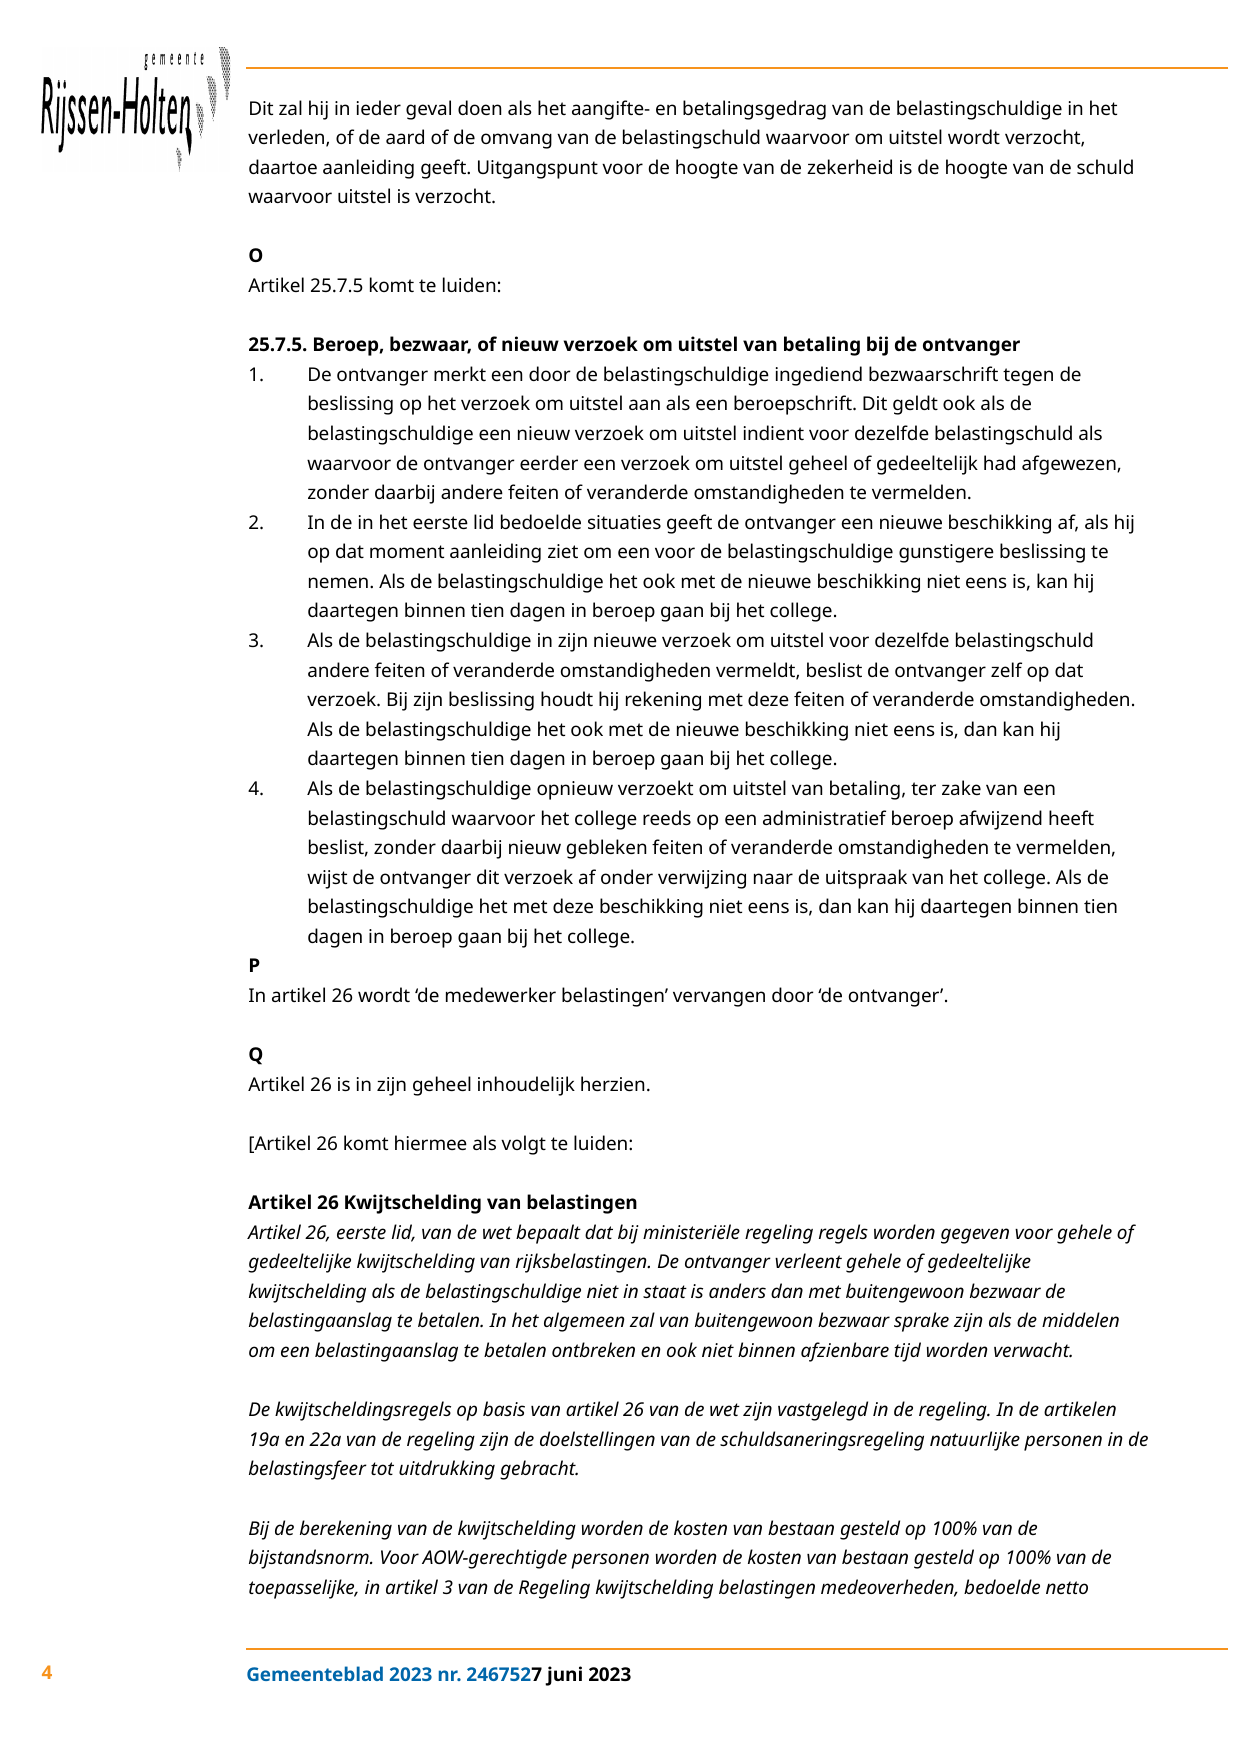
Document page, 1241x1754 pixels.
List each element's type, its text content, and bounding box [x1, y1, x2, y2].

text Q [248, 1041, 1152, 1067]
text Dit zal hij in ieder geval doen als het aangifte- en betalingsgedrag van de belastingschuldige in het verleden, of de aard of de omvang van de belastingschuld waarvoor om uitstel wordt verzocht, daartoe aanleiding geeft. Uitgangspunt voor de hoogte van de zekerheid is de hoogte van de schuld waarvoor uitstel is verzocht. [248, 95, 1152, 209]
text De kwijtscheldingsregels op basis van artikel 26 van de wet zijn vastgelegd in de regeling. In de artikelen 19a en 22a van de regeling zijn de doelstellingen van de schuldsaneringsregeling natuurlijke personen in de belastingsfeer tot uitdrukking gebracht. [248, 1396, 1152, 1481]
text 25.7.5. Beroep, bezwaar, of nieuw verzoek om uitstel van betaling bij de ontvanger [248, 331, 1152, 357]
text [Artikel 26 komt hiermee als volgt te luiden: [248, 1130, 1152, 1156]
list Als de belastingschuldige opnieuw verzoekt om uitstel van betaling, ter zake van een belastingschuld waarvoor het college reeds op een administratief beroep afwijzend heeft beslist, zonder daarbij nieuw gebleken feiten of veranderde omstandigheden te vermelden, wijst de ontvanger dit verzoek af onder verwijzing naar de uitspraak van het college. Als de belastingschuldige het met deze beschikking niet eens is, dan kan hij daartegen binnen tien dagen in beroep gaan bij het college. [248, 775, 1152, 949]
text Artikel 26 is in zijn geheel inhoudelijk herzien. [248, 1071, 1152, 1097]
list Als de belastingschuldige in zijn nieuwe verzoek om uitstel voor dezelfde belastingschuld andere feiten of veranderde omstandigheden vermeldt, beslist de ontvanger zelf op dat verzoek. Bij zijn beslissing houdt hij rekening met deze feiten of veranderde omstandigheden. Als de belastingschuldige het ook met de nieuwe beschikking niet eens is, dan kan hij daartegen binnen tien dagen in beroep gaan bij het college. [248, 627, 1152, 771]
text Bij de berekening van de kwijtschelding worden de kosten van bestaan gesteld op 100% van de bijstandsnorm. Voor AOW-gerechtigde personen worden de kosten van bestaan gesteld op 100% van de toepasselijke, in artikel 3 van de Regeling kwijtschelding belastingen medeoverheden, bedoelde netto [248, 1515, 1152, 1600]
text Artikel 26 Kwijtschelding van belastingen [248, 1189, 1152, 1215]
list De ontvanger merkt een door de belastingschuldige ingediend bezwaarschrift tegen de beslissing op het verzoek om uitstel aan als een beroepschrift. Dit geldt ook als de belastingschuldige een nieuw verzoek om uitstel indient voor dezelfde belastingschuld als waarvoor de ontvanger eerder een verzoek om uitstel geheel of gedeeltelijk had afgewezen, zonder daarbij andere feiten of veranderde omstandigheden te vermelden. [248, 361, 1152, 505]
text Artikel 25.7.5 komt te luiden: [248, 272, 1152, 298]
text O [248, 243, 1152, 268]
list In de in het eerste lid bedoelde situaties geeft de ontvanger een nieuwe beschikking af, als hij op dat moment aanleiding ziet om een voor de belastingschuldige gunstigere beslissing te nemen. Als de belastingschuldige het ook met de nieuwe beschikking niet eens is, kan hij daartegen binnen tien dagen in beroep gaan bij het college. [248, 509, 1152, 623]
picture [41, 47, 231, 172]
text In artikel 26 wordt ‘de medewerker belastingen’ vervangen door ‘de ontvanger’. [248, 982, 1152, 1008]
text P [248, 953, 1152, 978]
text Artikel 26, eerste lid, van de wet bepaalt dat bij ministeriële regeling regels worden gegeven voor gehele of gedeeltelijke kwijtschelding van rijksbelastingen. De ontvanger verleent gehele of gedeeltelijke kwijtschelding als de belastingschuldige niet in staat is anders dan met buitengewoon bezwaar de belastingaanslag te betalen. In het algemeen zal van buitengewoon bezwaar sprake zijn als de middelen om een belastingaanslag te betalen ontbreken en ook niet binnen afzienbare tijd worden verwacht. [248, 1219, 1152, 1363]
